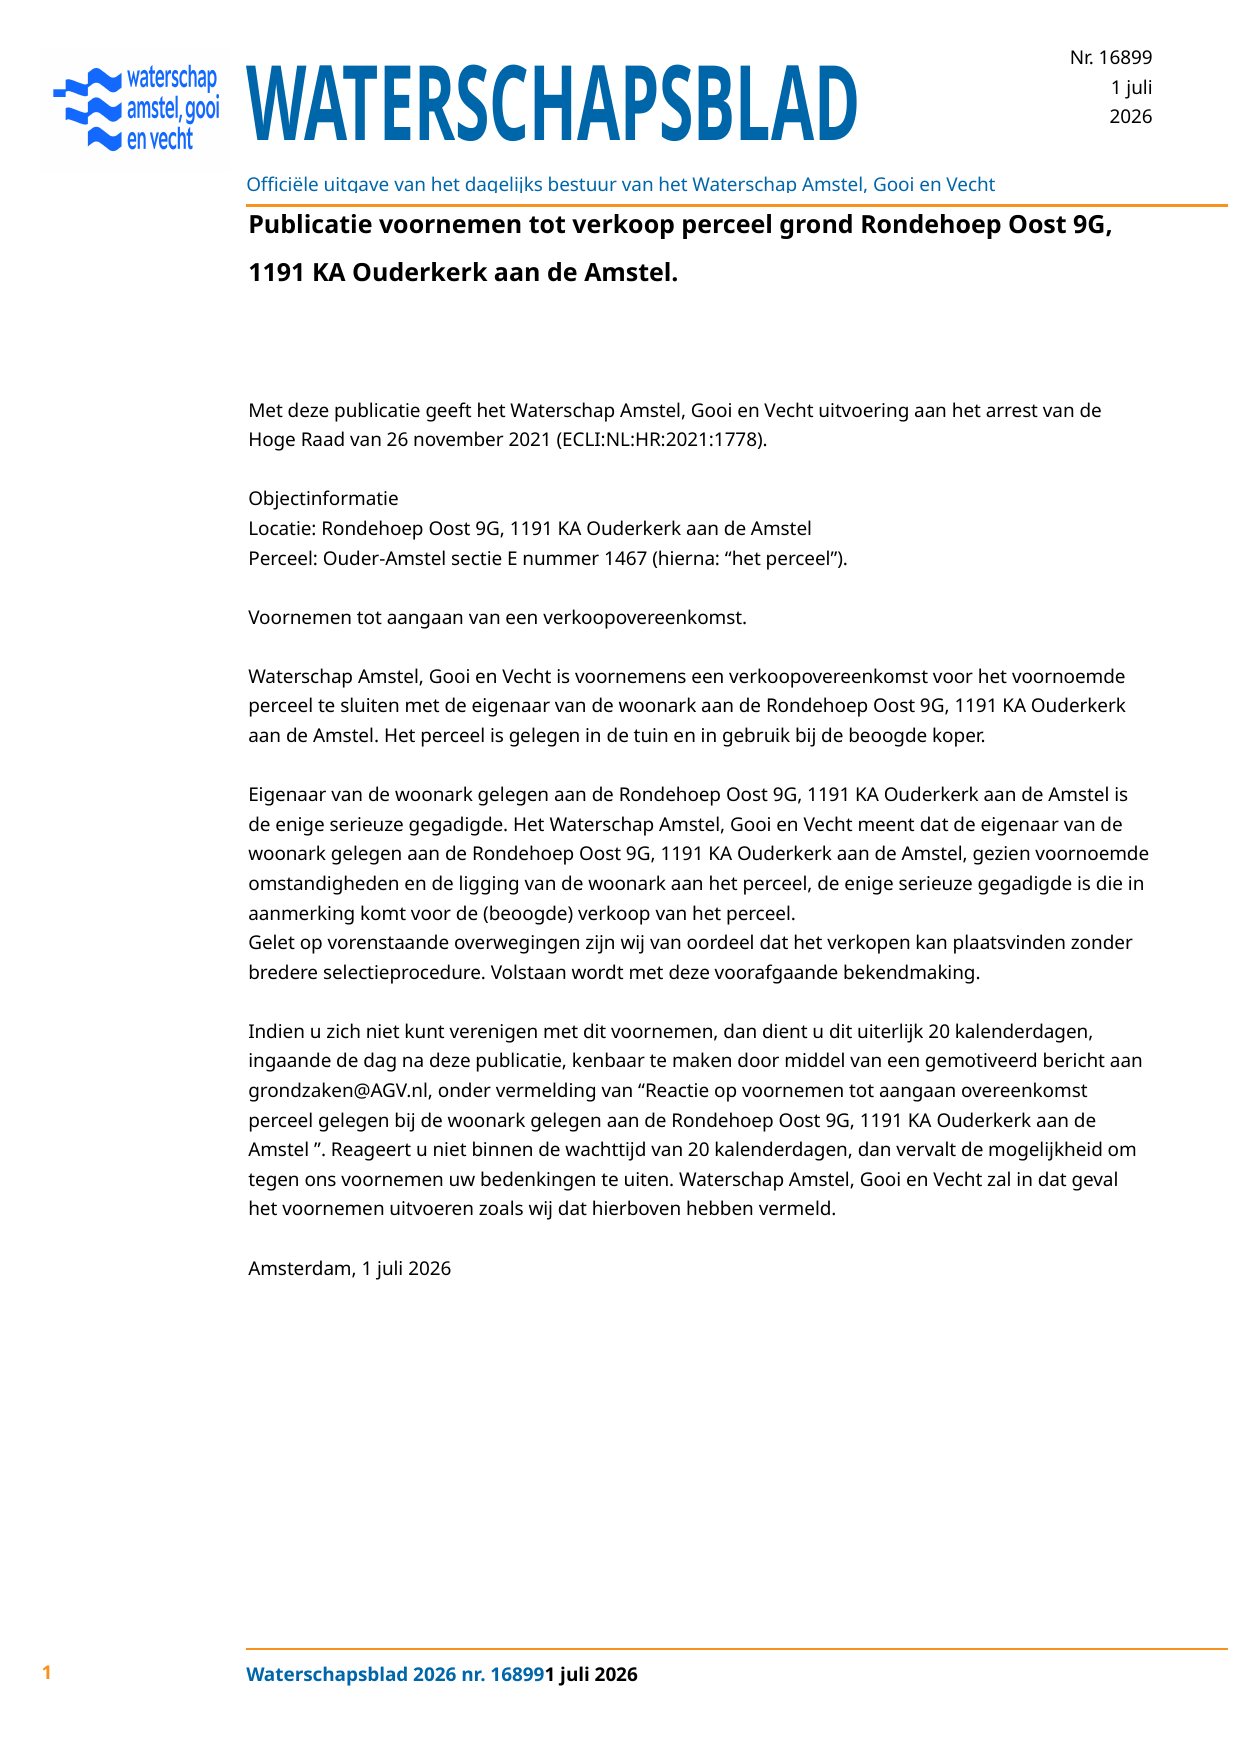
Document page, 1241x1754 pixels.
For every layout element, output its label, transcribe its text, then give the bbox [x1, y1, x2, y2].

text Publicatie voornemen tot verkoop perceel grond Rondehoep Oost 9G, 1191 KA Ouderkerk aan de Amstel. [248, 207, 1152, 288]
text Objectinformatie [248, 486, 1152, 511]
text Indien u zich niet kunt verenigen met dit voornemen, dan dient u dit uiterlijk 20 kalenderdagen, ingaande de dag na deze publicatie, kenbaar te maken door middel van een gemotiveerd bericht aan grondzaken@AGV.nl, onder vermelding van “Reactie op voornemen tot aangaan overeenkomst perceel gelegen bij de woonark gelegen aan de Rondehoep Oost 9G, 1191 KA Ouderkerk aan de Amstel ”. Reageert u niet binnen de wachttijd van 20 kalenderdagen, dan vervalt de mogelijkheid om tegen ons voornemen uw bedenkingen te uiten. Waterschap Amstel, Gooi en Vecht zal in dat geval het voornemen uitvoeren zoals wij dat hierboven hebben vermeld. [248, 1018, 1152, 1221]
text Amsterdam, 1 juli 2026 [248, 1255, 1152, 1280]
picture [41, 47, 231, 172]
text Voornemen tot aangaan van een verkoopovereenkomst. [248, 604, 1152, 629]
text Gelet op vorenstaande overwegingen zijn wij van oordeel dat het verkopen kan plaatsvinden zonder bredere selectieprocedure. Volstaan wordt met deze voorafgaande bekendmaking. [248, 929, 1152, 984]
text Eigenaar van de woonark gelegen aan de Rondehoep Oost 9G, 1191 KA Ouderkerk aan de Amstel is de enige serieuze gegadigde. Het Waterschap Amstel, Gooi en Vecht meent dat de eigenaar van de woonark gelegen aan de Rondehoep Oost 9G, 1191 KA Ouderkerk aan de Amstel, gezien voornoemde omstandigheden en de ligging van de woonark aan het perceel, de enige serieuze gegadigde is die in aanmerking komt voor de (beoogde) verkoop van het perceel. [248, 781, 1152, 925]
text Waterschap Amstel, Gooi en Vecht is voornemens een verkoopovereenkomst voor het voornoemde perceel te sluiten met de eigenaar van de woonark aan de Rondehoep Oost 9G, 1191 KA Ouderkerk aan de Amstel. Het perceel is gelegen in de tuin en in gebruik bij de beoogde koper. [248, 663, 1152, 748]
text Met deze publicatie geeft het Waterschap Amstel, Gooi en Vecht uitvoering aan het arrest van de Hoge Raad van 26 november 2021 (ECLI:NL:HR:2021:1778). [248, 397, 1152, 452]
text Perceel: Ouder-Amstel sectie E nummer 1467 (hierna: “het perceel”). [248, 545, 1152, 570]
text Locatie: Rondehoep Oost 9G, 1191 KA Ouderkerk aan de Amstel [248, 515, 1152, 541]
